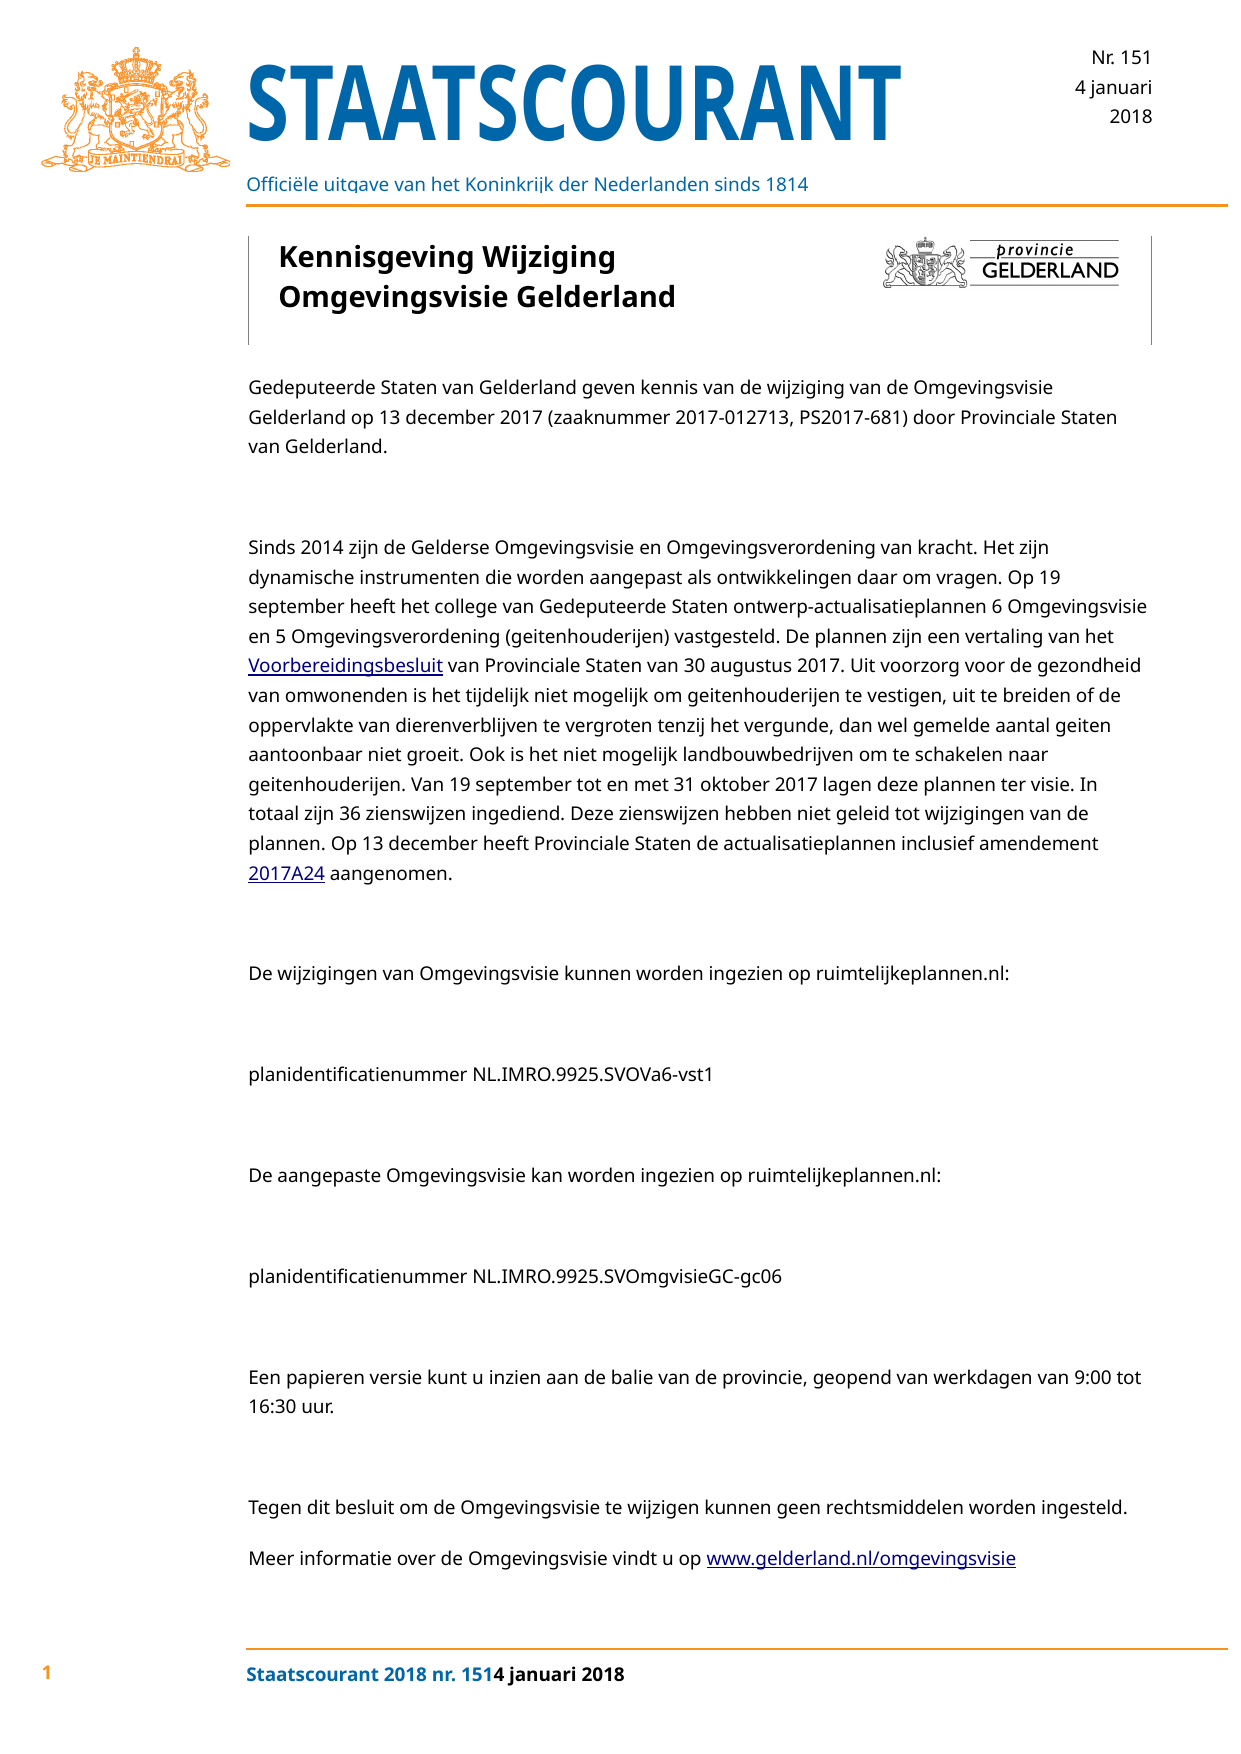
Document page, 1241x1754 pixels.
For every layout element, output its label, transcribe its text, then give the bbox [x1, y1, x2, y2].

text De wijzigingen van Omgevingsvisie kunnen worden ingezien op ruimtelijkeplannen.nl: [248, 961, 1152, 986]
text planidentificatienummer NL.IMRO.9925.SVOmgvisieGC-gc06 [248, 1263, 1152, 1289]
text Een papieren versie kunt u inzien aan de balie van de provincie, geopend van werkdagen van 9:00 tot 16:30 uur. [248, 1364, 1152, 1419]
text De aangepaste Omgevingsvisie kan worden ingezien op ruimtelijkeplannen.nl: [248, 1162, 1152, 1188]
picture [882, 236, 1119, 290]
text Sinds 2014 zijn de Gelderse Omgevingsvisie en Omgevingsverordening van kracht. Het zijn dynamische instrumenten die worden aangepast als ontwikkelingen daar om vragen. Op 19 september heeft het college van Gedeputeerde Staten ontwerp-actualisatieplannen 6 Omgevingsvisie en 5 Omgevingsverordening (geitenhouderijen) vastgesteld. De plannen zijn een vertaling van het Voorbereidingsbesluit van Provinciale Staten van 30 augustus 2017. Uit voorzorg voor de gezondheid van omwonenden is het tijdelijk niet mogelijk om geitenhouderijen te vestigen, uit te breiden of de oppervlakte van dierenverblijven te vergroten tenzij het vergunde, dan wel gemelde aantal geiten aantoonbaar niet groeit. Ook is het niet mogelijk landbouwbedrijven om te schakelen naar geitenhouderijen. Van 19 september tot en met 31 oktober 2017 lagen deze plannen ter visie. In totaal zijn 36 zienswijzen ingediend. Deze zienswijzen hebben niet geleid tot wijzigingen van de plannen. Op 13 december heeft Provinciale Staten de actualisatieplannen inclusief amendement 2017A24 aangenomen. [248, 534, 1152, 885]
text Meer informatie over de Omgevingsvisie vindt u op www.gelderland.nl/omgevingsvisie [248, 1545, 1152, 1570]
picture [41, 47, 231, 172]
text Tegen dit besluit om de Omgevingsvisie te wijzigen kunnen geen rechtsmiddelen worden ingesteld. [248, 1494, 1152, 1520]
text planidentificatienummer NL.IMRO.9925.SVOVa6-vst1 [248, 1061, 1152, 1087]
table_header [850, 236, 1151, 345]
text Gedeputeerde Staten van Gelderland geven kennis van de wijziging van de Omgevingsvisie Gelderland op 13 december 2017 (zaaknummer 2017-012713, PS2017-681) door Provinciale Staten van Gelderland. [248, 374, 1152, 459]
table_header Kennisgeving Wijziging Omgevingsvisie Gelderland [249, 236, 850, 345]
